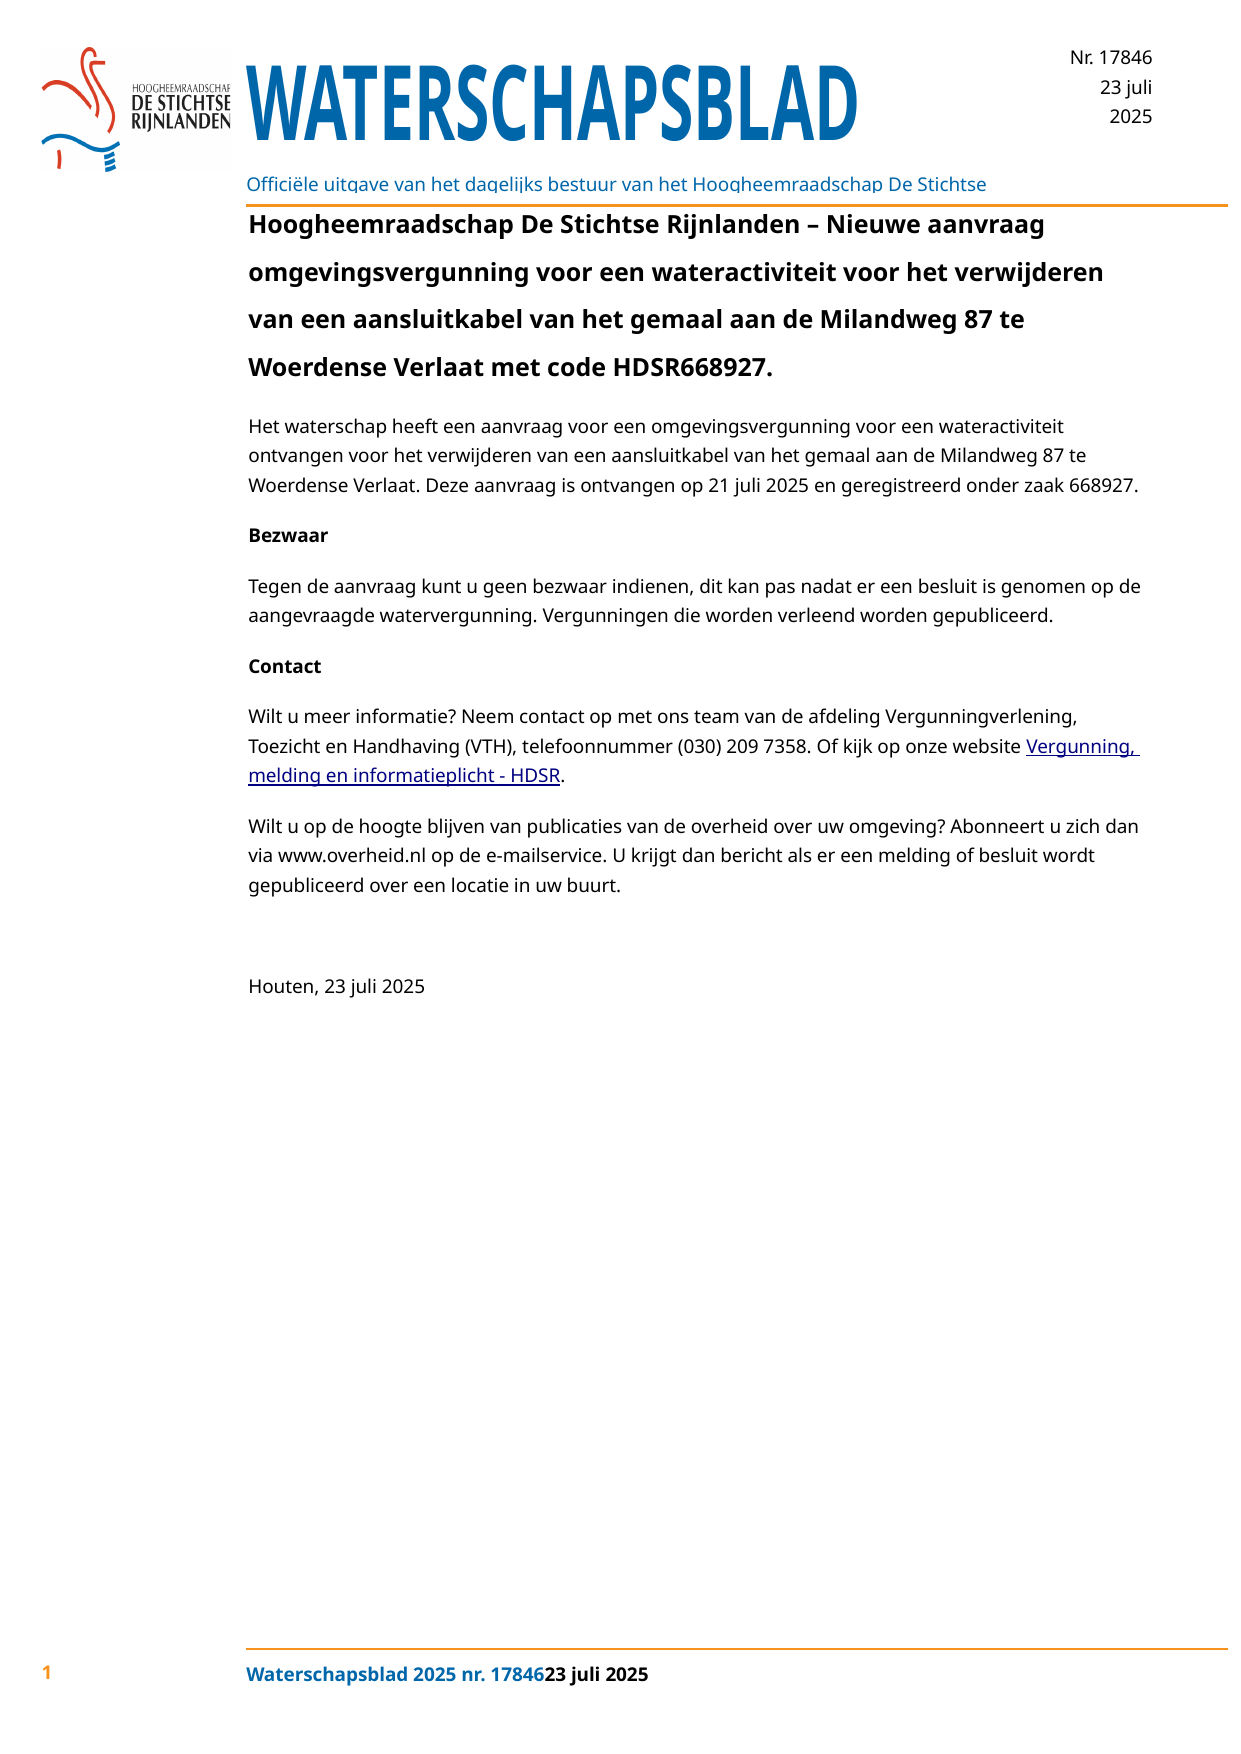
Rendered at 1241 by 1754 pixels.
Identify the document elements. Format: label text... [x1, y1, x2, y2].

picture [41, 47, 231, 172]
text Contact [248, 653, 1152, 679]
text Tegen de aanvraag kunt u geen bezwaar indienen, dit kan pas nadat er een besluit is genomen op de aangevraagde watervergunning. Vergunningen die worden verleend worden gepubliceerd. [248, 573, 1152, 628]
text Wilt u op de hoogte blijven van publicaties van de overheid over uw omgeving? Abonneert u zich dan via www.overheid.nl op de e-mailservice. U krijgt dan bericht als er een melding of besluit wordt gepubliceerd over een locatie in uw buurt. [248, 813, 1152, 898]
text Bezwaar [248, 523, 1152, 548]
text Wilt u meer informatie? Neem contact op met ons team van de afdeling Vergunningverlening, Toezicht en Handhaving (VTH), telefoonnummer (030) 209 7358. Of kijk op onze website Vergunning, melding en informatieplicht - HDSR. [248, 703, 1152, 788]
text Houten, 23 juli 2025 [248, 973, 1152, 999]
text Het waterschap heeft een aanvraag voor een omgevingsvergunning voor een wateractiviteit ontvangen voor het verwijderen van een aansluitkabel van het gemaal aan de Milandweg 87 te Woerdense Verlaat. Deze aanvraag is ontvangen op 21 juli 2025 en geregistreerd onder zaak 668927. [248, 413, 1152, 498]
text Hoogheemraadschap De Stichtse Rijnlanden – Nieuwe aanvraag omgevingsvergunning voor een wateractiviteit voor het verwijderen van een aansluitkabel van het gemaal aan de Milandweg 87 te Woerdense Verlaat met code HDSR668927. [248, 207, 1152, 384]
